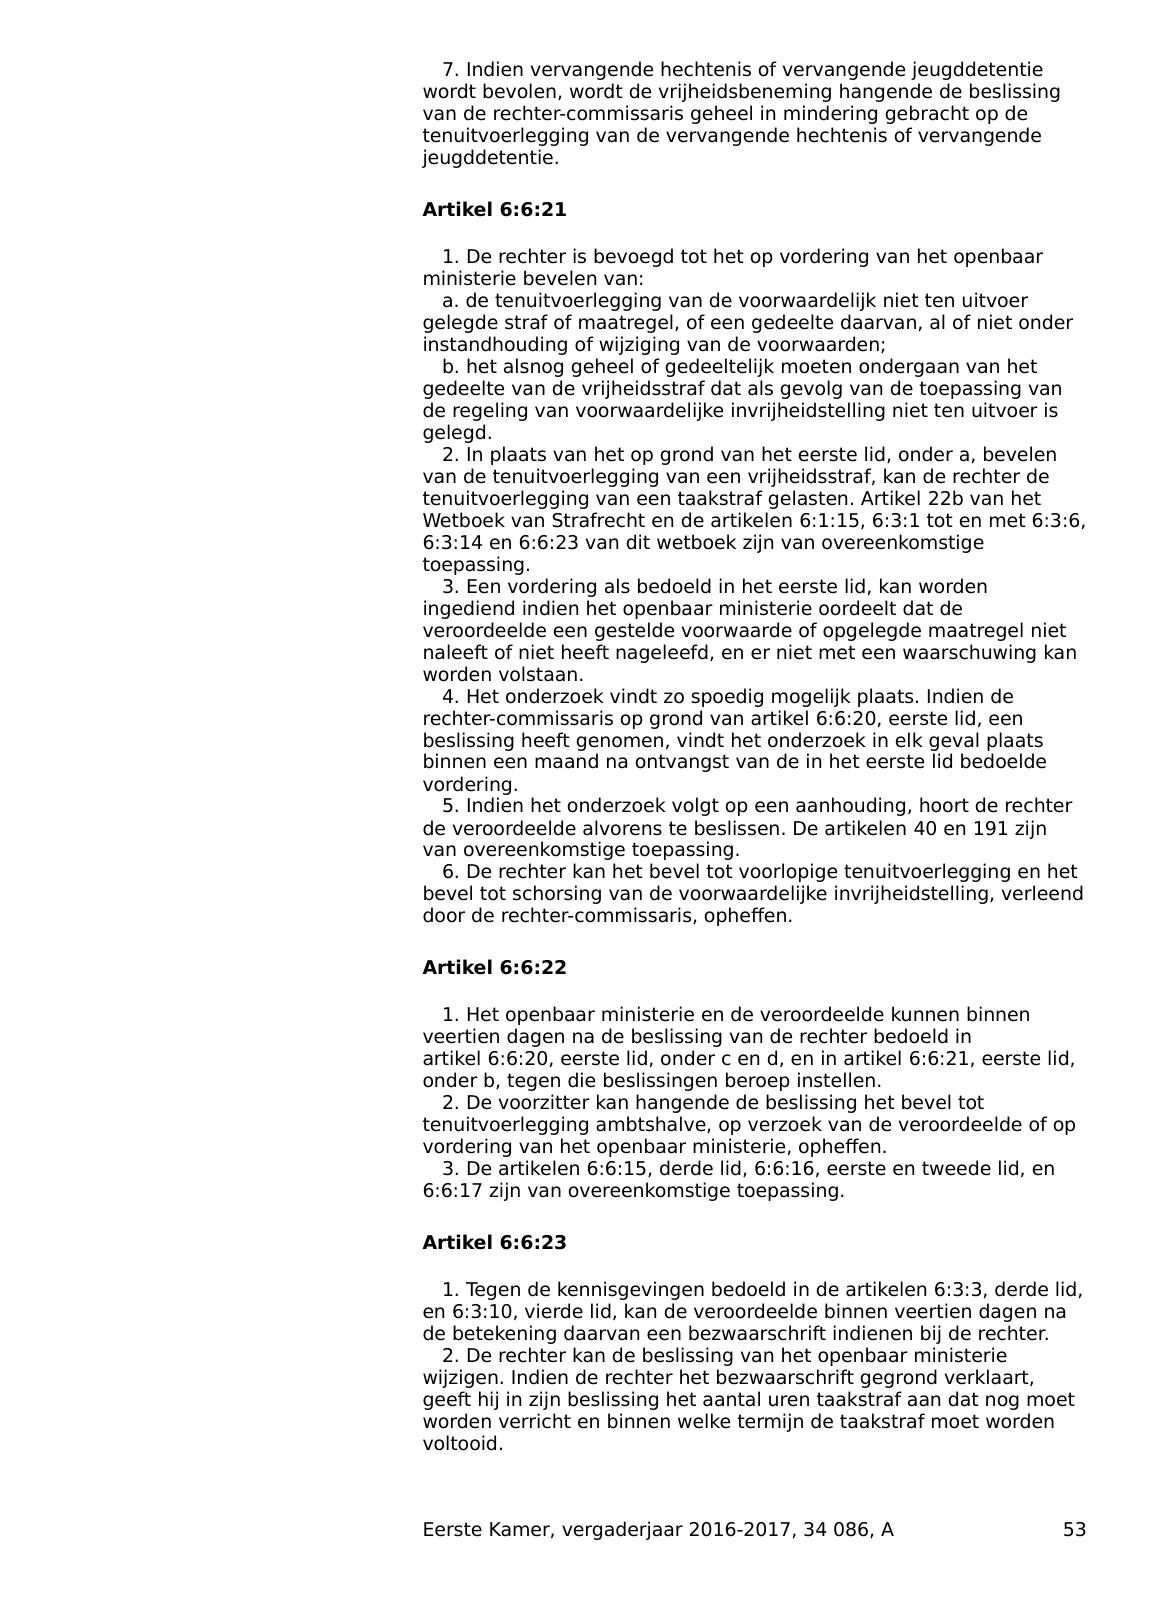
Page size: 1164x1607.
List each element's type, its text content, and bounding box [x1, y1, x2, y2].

text 2. De voorzitter kan hangende de beslissing het bevel tot tenuitvoerlegging ambtshalve, op verzoek van de veroordeelde of op vordering van het openbaar ministerie, opheffen. [422, 1092, 1087, 1158]
text 7. Indien vervangende hechtenis of vervangende jeugddetentie wordt bevolen, wordt de vrijheidsbeneming hangende de beslissing van de rechter-commissaris geheel in mindering gebracht op de tenuitvoerlegging van de vervangende hechtenis of vervangende jeugddetentie. [422, 59, 1087, 169]
text 1. Tegen de kennisgevingen bedoeld in de artikelen 6:3:3, derde lid, en 6:3:10, vierde lid, kan de veroordeelde binnen veertien dagen na de betekening daarvan een bezwaarschrift indienen bij de rechter. [422, 1279, 1087, 1345]
text 3. De artikelen 6:6:15, derde lid, 6:6:16, eerste en tweede lid, en 6:6:17 zijn van overeenkomstige toepassing. [422, 1158, 1087, 1202]
text 4. Het onderzoek vindt zo spoedig mogelijk plaats. Indien de rechter-commissaris op grond van artikel 6:6:20, eerste lid, een beslissing heeft genomen, vindt het onderzoek in elk geval plaats binnen een maand na ontvangst van de in het eerste lid bedoelde vordering. [422, 686, 1087, 795]
subtitle Artikel 6:6:22 [422, 957, 1087, 979]
text 5. Indien het onderzoek volgt op een aanhouding, hoort de rechter de veroordeelde alvorens te beslissen. De artikelen 40 en 191 zijn van overeenkomstige toepassing. [422, 795, 1087, 861]
text 2. De rechter kan de beslissing van het openbaar ministerie wijzigen. Indien de rechter het bezwaarschrift gegrond verklaart, geeft hij in zijn beslissing het aantal uren taakstraf aan dat nog moet worden verricht en binnen welke termijn de taakstraf moet worden voltooid. [422, 1345, 1087, 1455]
text 2. In plaats van het op grond van het eerste lid, onder a, bevelen van de tenuitvoerlegging van een vrijheidsstraf, kan de rechter de tenuitvoerlegging van een taakstraf gelasten. Artikel 22b van het Wetboek van Strafrecht en de artikelen 6:1:15, 6:3:1 tot en met 6:3:6, 6:3:14 en 6:6:23 van dit wetboek zijn van overeenkomstige toepassing. [422, 444, 1087, 576]
text 6. De rechter kan het bevel tot voorlopige tenuitvoerlegging en het bevel tot schorsing van de voorwaardelijke invrijheidstelling, verleend door de rechter-commissaris, opheffen. [422, 861, 1087, 927]
text a. de tenuitvoerlegging van de voorwaardelijk niet ten uitvoer gelegde straf of maatregel, of een gedeelte daarvan, al of niet onder instandhouding of wijziging van de voorwaarden; [422, 290, 1087, 356]
subtitle Artikel 6:6:21 [422, 199, 1087, 221]
text 1. De rechter is bevoegd tot het op vordering van het openbaar ministerie bevelen van: [422, 246, 1087, 290]
subtitle Artikel 6:6:23 [422, 1232, 1087, 1254]
text 3. Een vordering als bedoeld in het eerste lid, kan worden ingediend indien het openbaar ministerie oordeelt dat de veroordeelde een gestelde voorwaarde of opgelegde maatregel niet naleeft of niet heeft nageleefd, en er niet met een waarschuwing kan worden volstaan. [422, 576, 1087, 686]
text 1. Het openbaar ministerie en de veroordeelde kunnen binnen veertien dagen na de beslissing van de rechter bedoeld in artikel 6:6:20, eerste lid, onder c en d, en in artikel 6:6:21, eerste lid, onder b, tegen die beslissingen beroep instellen. [422, 1004, 1087, 1092]
text b. het alsnog geheel of gedeeltelijk moeten ondergaan van het gedeelte van de vrijheidsstraf dat als gevolg van de toepassing van de regeling van voorwaardelijke invrijheidstelling niet ten uitvoer is gelegd. [422, 356, 1087, 444]
